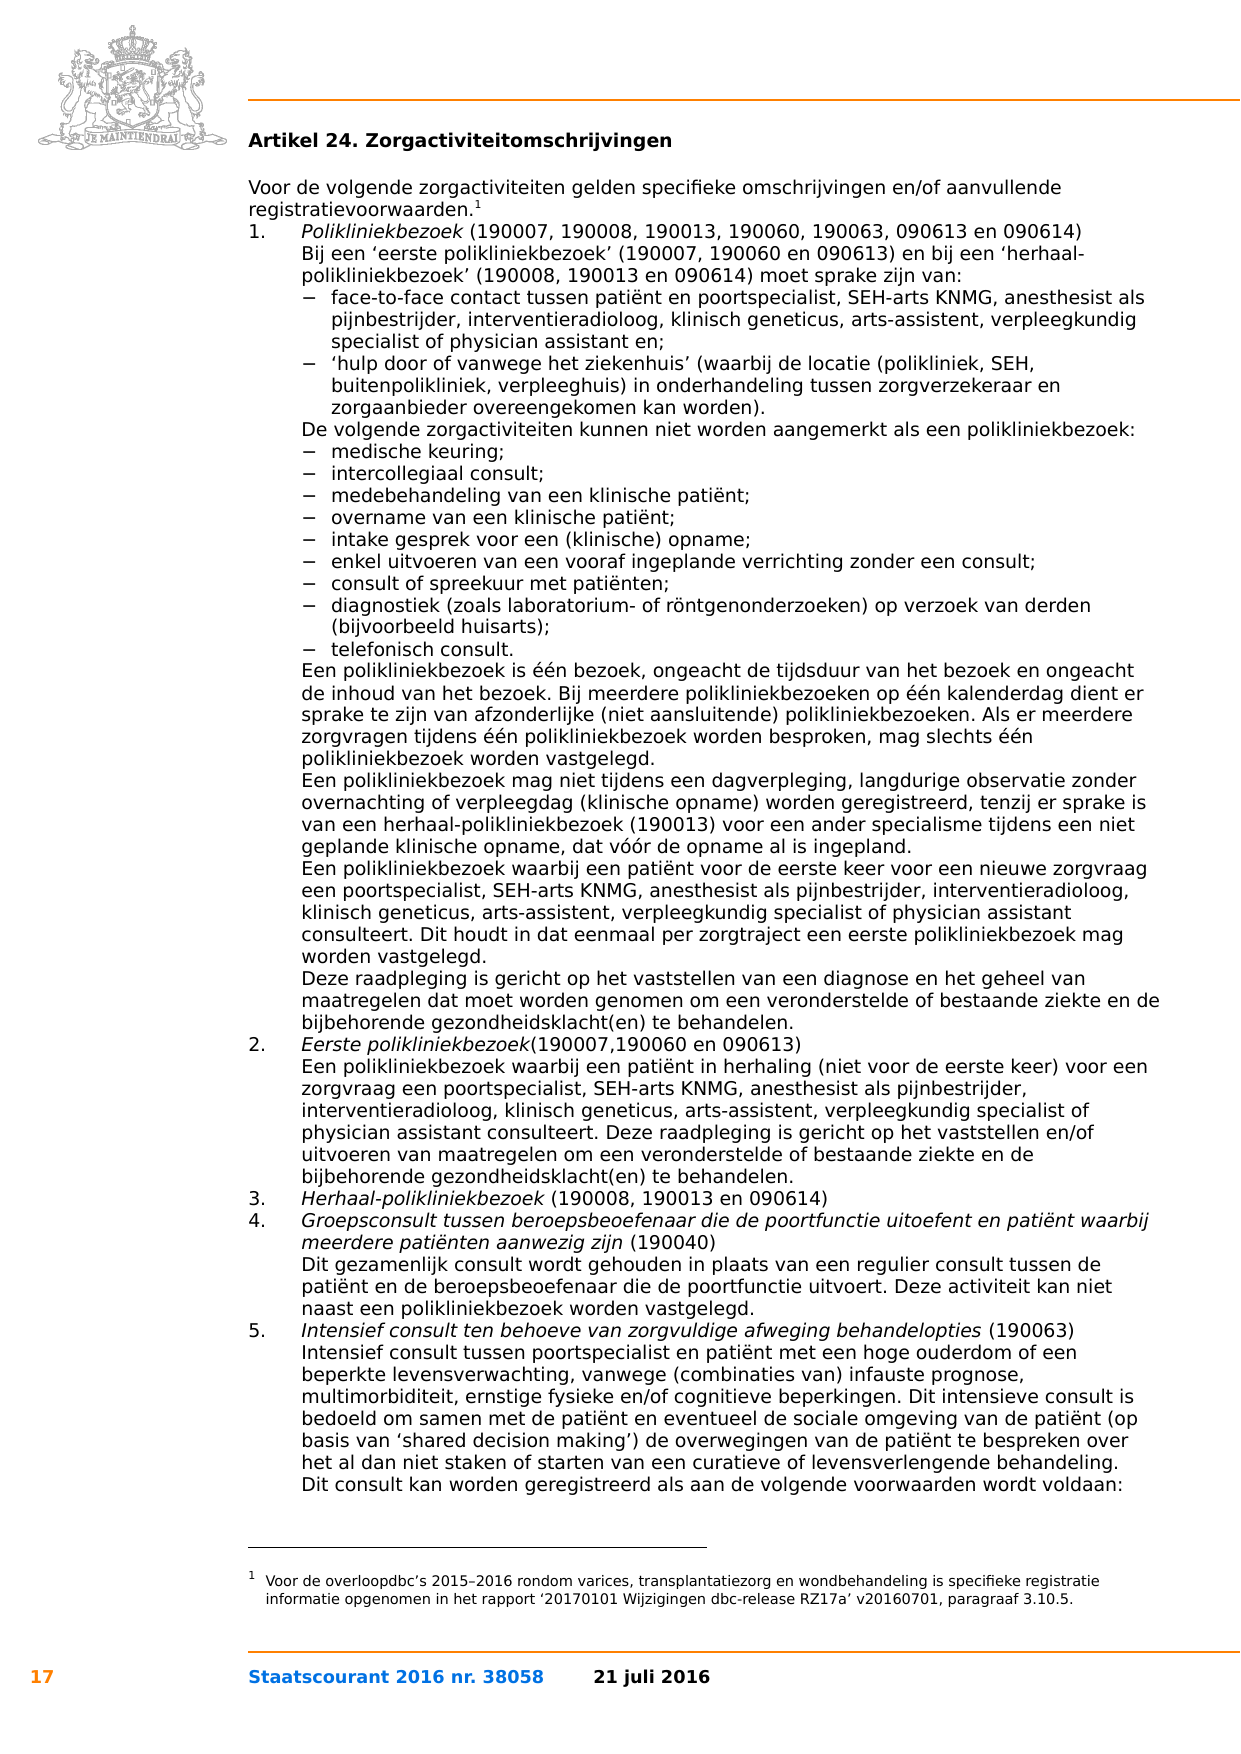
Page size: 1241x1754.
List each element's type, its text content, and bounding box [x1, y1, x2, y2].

text − overname van een klinische patiënt; [301, 507, 1163, 528]
text 2. Eerste polikliniekbezoek(190007,190060 en 090613) [248, 1034, 1163, 1056]
text Voor de volgende zorgactiviteiten gelden specifieke omschrijvingen en/of aanvullende registratievoorwaarden. [248, 177, 1163, 221]
text Deze raadpleging is gericht op het vaststellen van een diagnose en het geheel van maatregelen dat moet worden genomen om een veronderstelde of bestaande ziekte en de bijbehorende gezondheidsklacht(en) te behandelen. [301, 968, 1163, 1034]
text − telefonisch consult. [301, 638, 1163, 660]
text Een polikliniekbezoek mag niet tijdens een dagverpleging, langdurige observatie zonder overnachting of verpleegdag (klinische opname) worden geregistreerd, tenzij er sprake is van een herhaal-polikliniekbezoek (190013) voor een ander specialisme tijdens een niet geplande klinische opname, dat vóór de opname al is ingepland. [301, 770, 1163, 858]
text Intensief consult tussen poortspecialist en patiënt met een hoge ouderdom of een beperkte levensverwachting, vanwege (combinaties van) infauste prognose, multimorbiditeit, ernstige fysieke en/of cognitieve beperkingen. Dit intensieve consult is bedoeld om samen met de patiënt en eventueel de sociale omgeving van de patiënt (op basis van ‘shared decision making’) de overwegingen van de patiënt te bespreken over het al dan niet staken of starten van een curatieve of levensverlengende behandeling. [301, 1342, 1163, 1474]
text Bij een ‘eerste polikliniekbezoek’ (190007, 190060 en 090613) en bij een ‘herhaal-polikliniekbezoek’ (190008, 190013 en 090614) moet sprake zijn van: [301, 243, 1163, 287]
text − ‘hulp door of vanwege het ziekenhuis’ (waarbij de locatie (polikliniek, SEH, buitenpolikliniek, verpleeghuis) in onderhandeling tussen zorgverzekeraar en zorgaanbieder overeengekomen kan worden). [301, 353, 1163, 419]
text − enkel uitvoeren van een vooraf ingeplande verrichting zonder een consult; [301, 551, 1163, 572]
text − intake gesprek voor een (klinische) opname; [301, 528, 1163, 551]
subtitle Artikel 24. Zorgactiviteitomschrijvingen [248, 130, 1163, 152]
text Dit consult kan worden geregistreerd als aan de volgende voorwaarden wordt voldaan: [301, 1474, 1163, 1496]
text De volgende zorgactiviteiten kunnen niet worden aangemerkt als een polikliniekbezoek: [301, 419, 1163, 441]
picture [38, 25, 227, 150]
text 4. Groepsconsult tussen beroepsbeoefenaar die de poortfunctie uitoefent en patiënt waarbij meerdere patiënten aanwezig zijn (190040) [248, 1210, 1163, 1254]
text − intercollegiaal consult; [301, 463, 1163, 484]
text 5. Intensief consult ten behoeve van zorgvuldige afweging behandelopties (190063) [248, 1320, 1163, 1342]
text − consult of spreekuur met patiënten; [301, 572, 1163, 594]
text − medische keuring; [301, 441, 1163, 463]
text − medebehandeling van een klinische patiënt; [301, 484, 1163, 507]
text − face-to-face contact tussen patiënt en poortspecialist, SEH-arts KNMG, anesthesist als pijnbestrijder, interventieradioloog, klinisch geneticus, arts-assistent, verpleegkundig specialist of physician assistant en; [301, 287, 1163, 353]
text Voor de overloopdbc’s 2015–2016 rondom varices, transplantatiezorg en wondbehandeling is specifieke registratie informatie opgenomen in het rapport ‘20170101 Wijzigingen dbc-release RZ17a’ v20160701, paragraaf 3.10.5. [248, 1569, 1163, 1608]
text Een polikliniekbezoek is één bezoek, ongeacht de tijdsduur van het bezoek en ongeacht de inhoud van het bezoek. Bij meerdere polikliniekbezoeken op één kalenderdag dient er sprake te zijn van afzonderlijke (niet aansluitende) polikliniekbezoeken. Als er meerdere zorgvragen tijdens één polikliniekbezoek worden besproken, mag slechts één polikliniekbezoek worden vastgelegd. [301, 660, 1163, 770]
text 1. Polikliniekbezoek (190007, 190008, 190013, 190060, 190063, 090613 en 090614) [248, 221, 1163, 243]
text − diagnostiek (zoals laboratorium- of röntgenonderzoeken) op verzoek van derden (bijvoorbeeld huisarts); [301, 594, 1163, 638]
text Dit gezamenlijk consult wordt gehouden in plaats van een regulier consult tussen de patiënt en de beroepsbeoefenaar die de poortfunctie uitvoert. Deze activiteit kan niet naast een polikliniekbezoek worden vastgelegd. [301, 1254, 1163, 1320]
text 3. Herhaal-polikliniekbezoek (190008, 190013 en 090614) [248, 1188, 1163, 1210]
text Een polikliniekbezoek waarbij een patiënt in herhaling (niet voor de eerste keer) voor een zorgvraag een poortspecialist, SEH-arts KNMG, anesthesist als pijnbestrijder, interventieradioloog, klinisch geneticus, arts-assistent, verpleegkundig specialist of physician assistant consulteert. Deze raadpleging is gericht op het vaststellen en/of uitvoeren van maatregelen om een veronderstelde of bestaande ziekte en de bijbehorende gezondheidsklacht(en) te behandelen. [301, 1056, 1163, 1188]
text Een polikliniekbezoek waarbij een patiënt voor de eerste keer voor een nieuwe zorgvraag een poortspecialist, SEH-arts KNMG, anesthesist als pijnbestrijder, interventieradioloog, klinisch geneticus, arts-assistent, verpleegkundig specialist of physician assistant consulteert. Dit houdt in dat eenmaal per zorgtraject een eerste polikliniekbezoek mag worden vastgelegd. [301, 858, 1163, 968]
